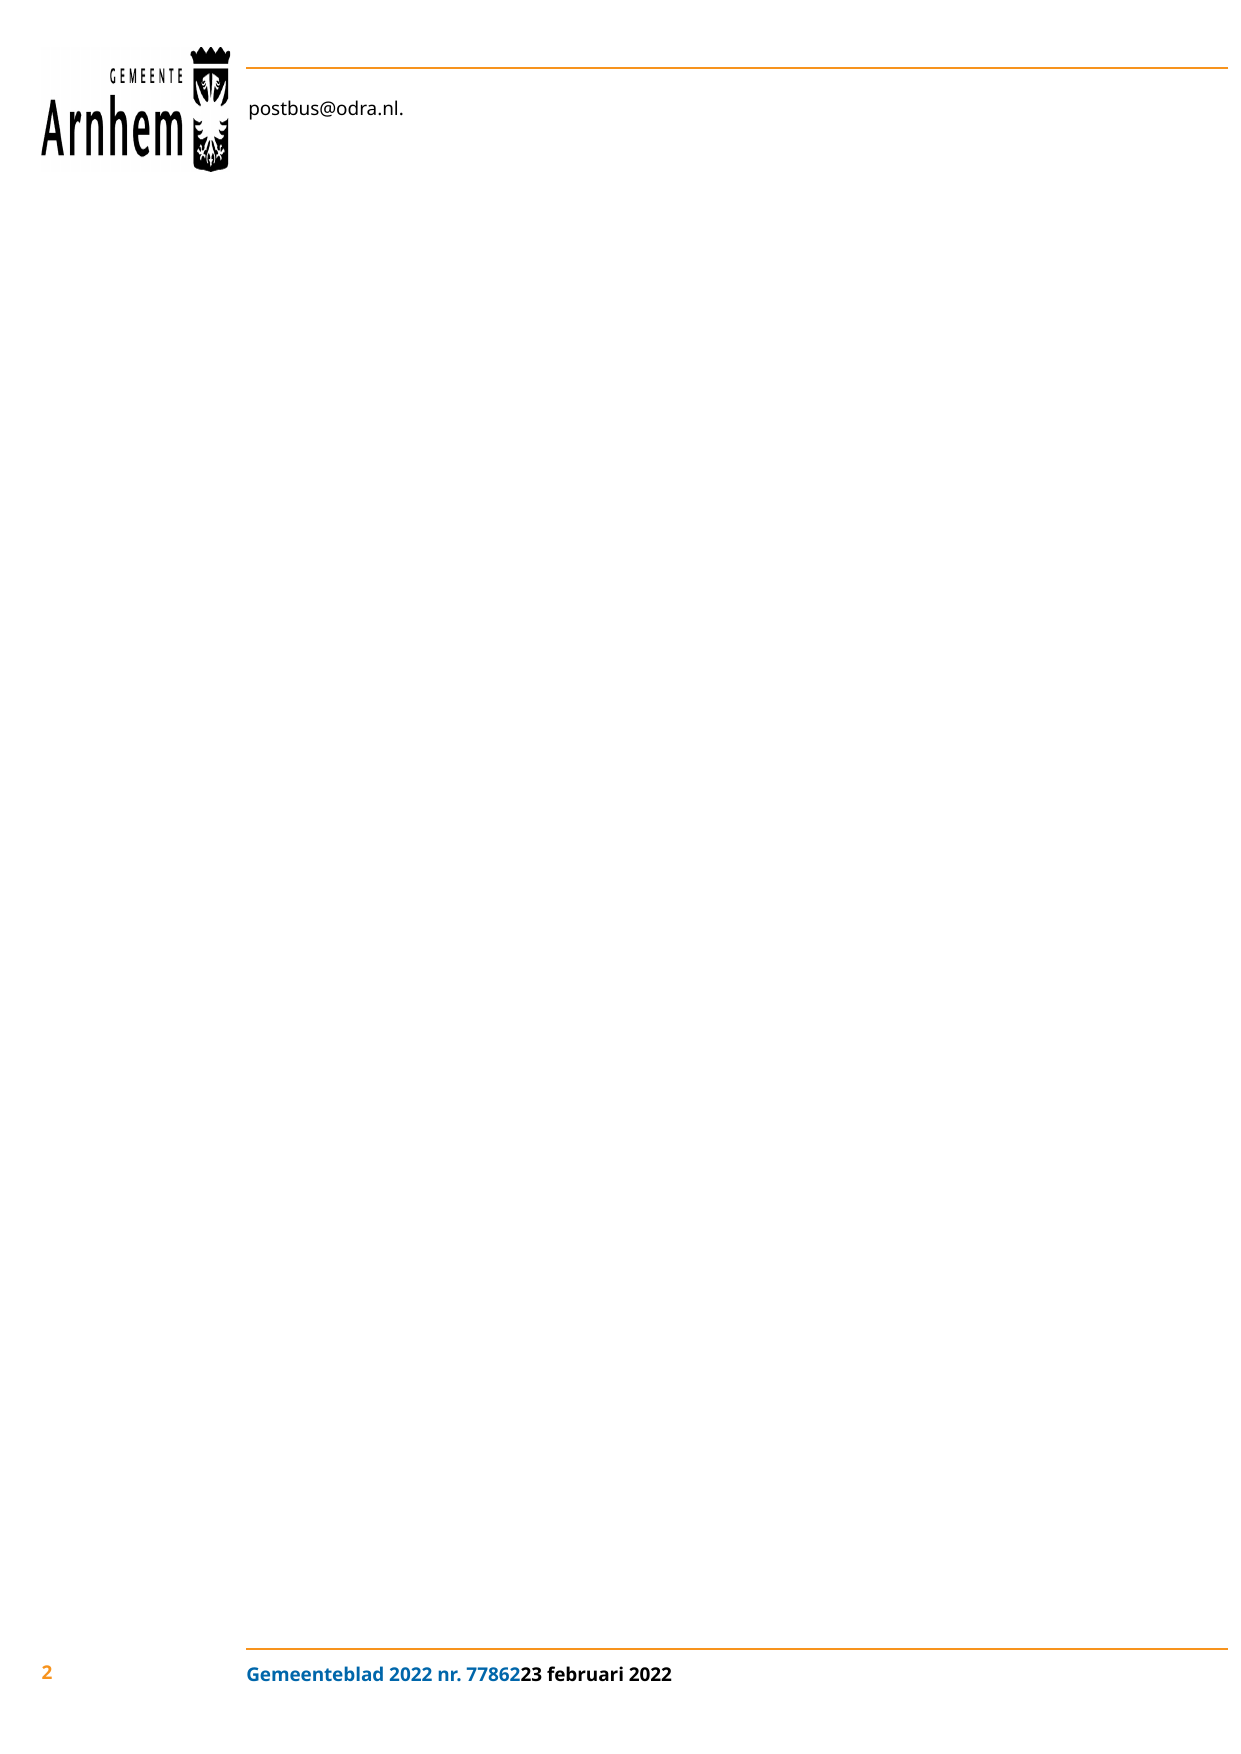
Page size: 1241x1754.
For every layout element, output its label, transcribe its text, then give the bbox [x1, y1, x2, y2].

text postbus@odra.nl. [248, 95, 1152, 121]
picture [41, 47, 231, 172]
